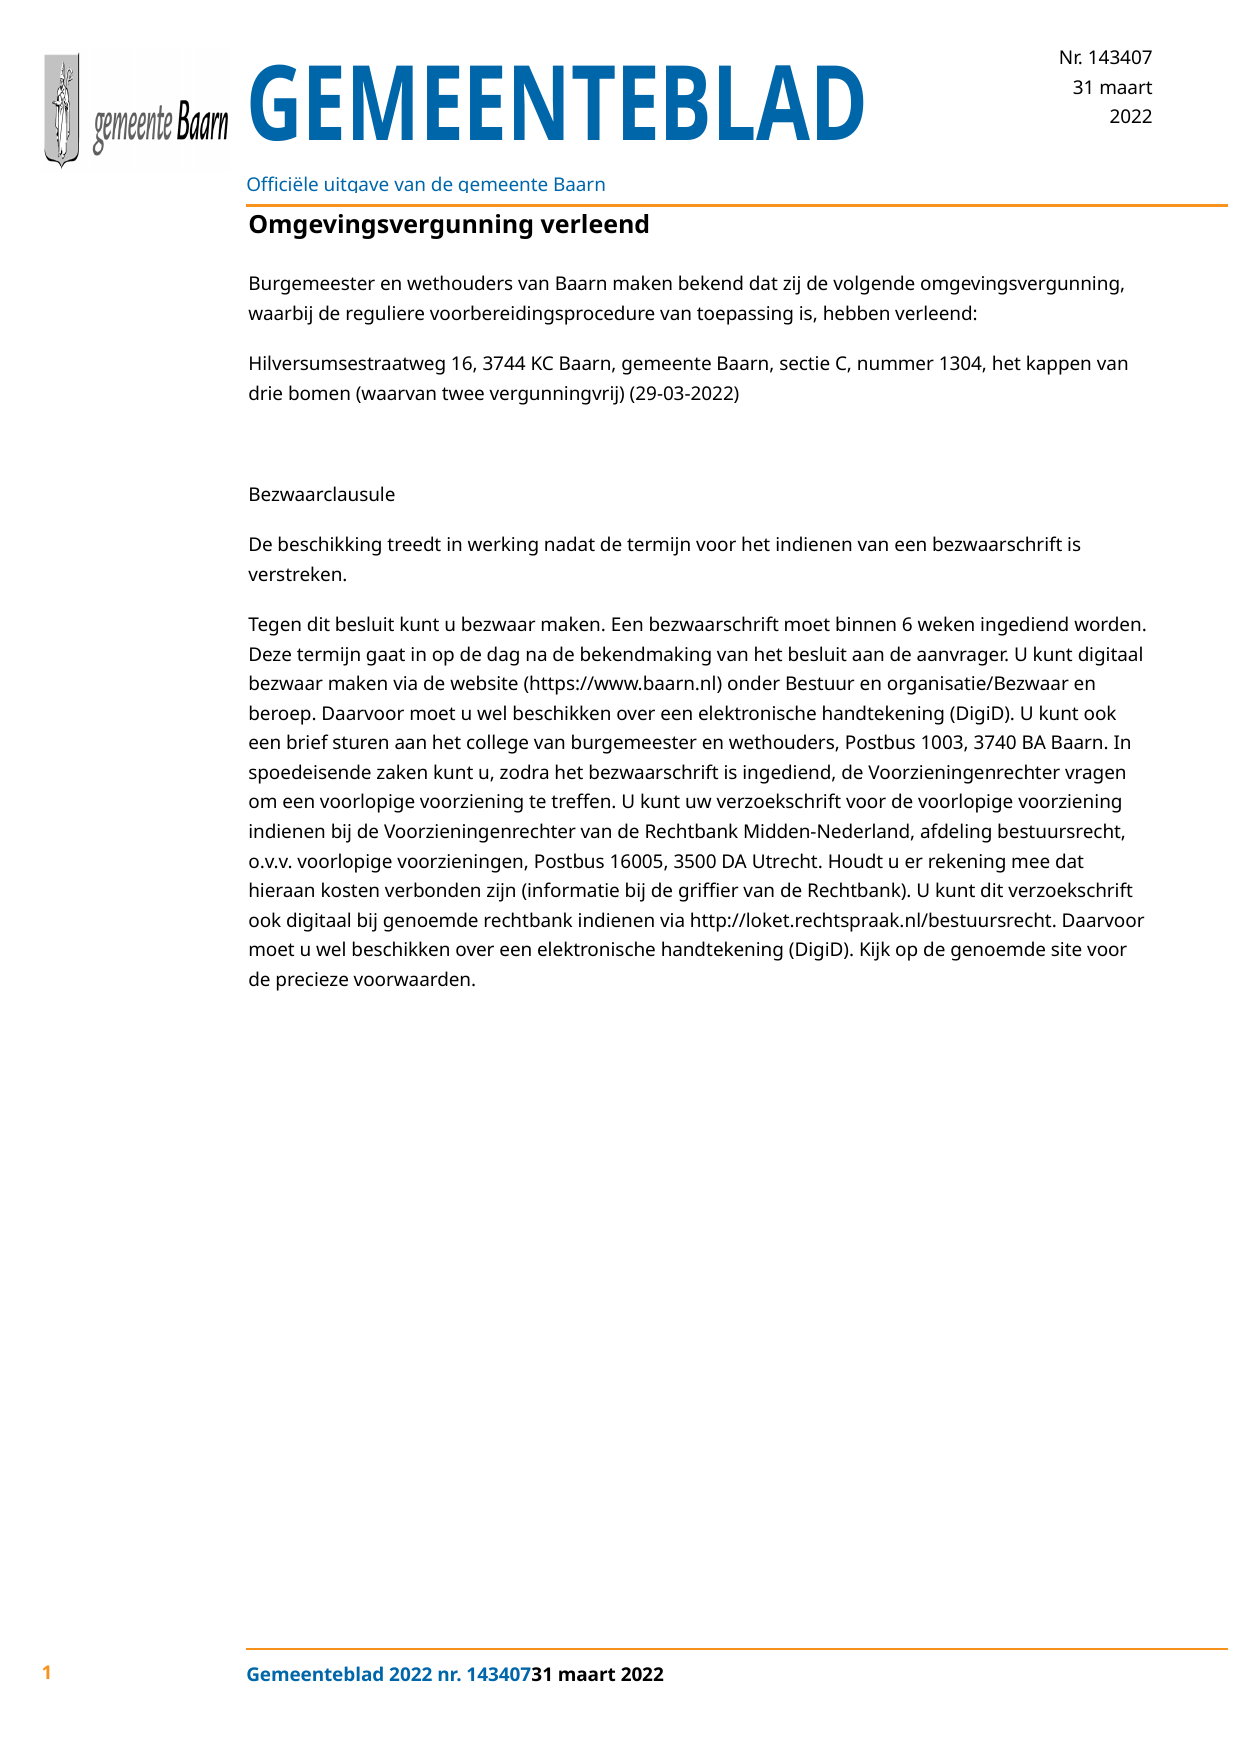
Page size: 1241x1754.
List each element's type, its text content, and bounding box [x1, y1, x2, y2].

text De beschikking treedt in werking nadat de termijn voor het indienen van een bezwaarschrift is verstreken. [248, 531, 1152, 586]
text Bezwaarclausule [248, 481, 1152, 506]
text Tegen dit besluit kunt u bezwaar maken. Een bezwaarschrift moet binnen 6 weken ingediend worden. Deze termijn gaat in op de dag na de bekendmaking van het besluit aan de aanvrager. U kunt digitaal bezwaar maken via de website (https://www.baarn.nl) onder Bestuur en organisatie/Bezwaar en beroep. Daarvoor moet u wel beschikken over een elektronische handtekening (DigiD). U kunt ook een brief sturen aan het college van burgemeester en wethouders, Postbus 1003, 3740 BA Baarn. In spoedeisende zaken kunt u, zodra het bezwaarschrift is ingediend, de Voorzieningenrechter vragen om een voorlopige voorziening te treffen. U kunt uw verzoekschrift voor de voorlopige voorziening indienen bij de Voorzieningenrechter van de Rechtbank Midden-Nederland, afdeling bestuursrecht, o.v.v. voorlopige voorzieningen, Postbus 16005, 3500 DA Utrecht. Houdt u er rekening mee dat hieraan kosten verbonden zijn (informatie bij de griffier van de Rechtbank). U kunt dit verzoekschrift ook digitaal bij genoemde rechtbank indienen via http://loket.rechtspraak.nl/bestuursrecht. Daarvoor moet u wel beschikken over een elektronische handtekening (DigiD). Kijk op de genoemde site voor de precieze voorwaarden. [248, 611, 1152, 992]
text Burgemeester en wethouders van Baarn maken bekend dat zij de volgende omgevingsvergunning, waarbij de reguliere voorbereidingsprocedure van toepassing is, hebben verleend: [248, 270, 1152, 326]
picture [41, 47, 231, 172]
text Hilversumsestraatweg 16, 3744 KC Baarn, gemeente Baarn, sectie C, nummer 1304, het kappen van drie bomen (waarvan twee vergunningvrij) (29-03-2022) [248, 350, 1152, 406]
text Omgevingsvergunning verleend [248, 207, 1152, 241]
